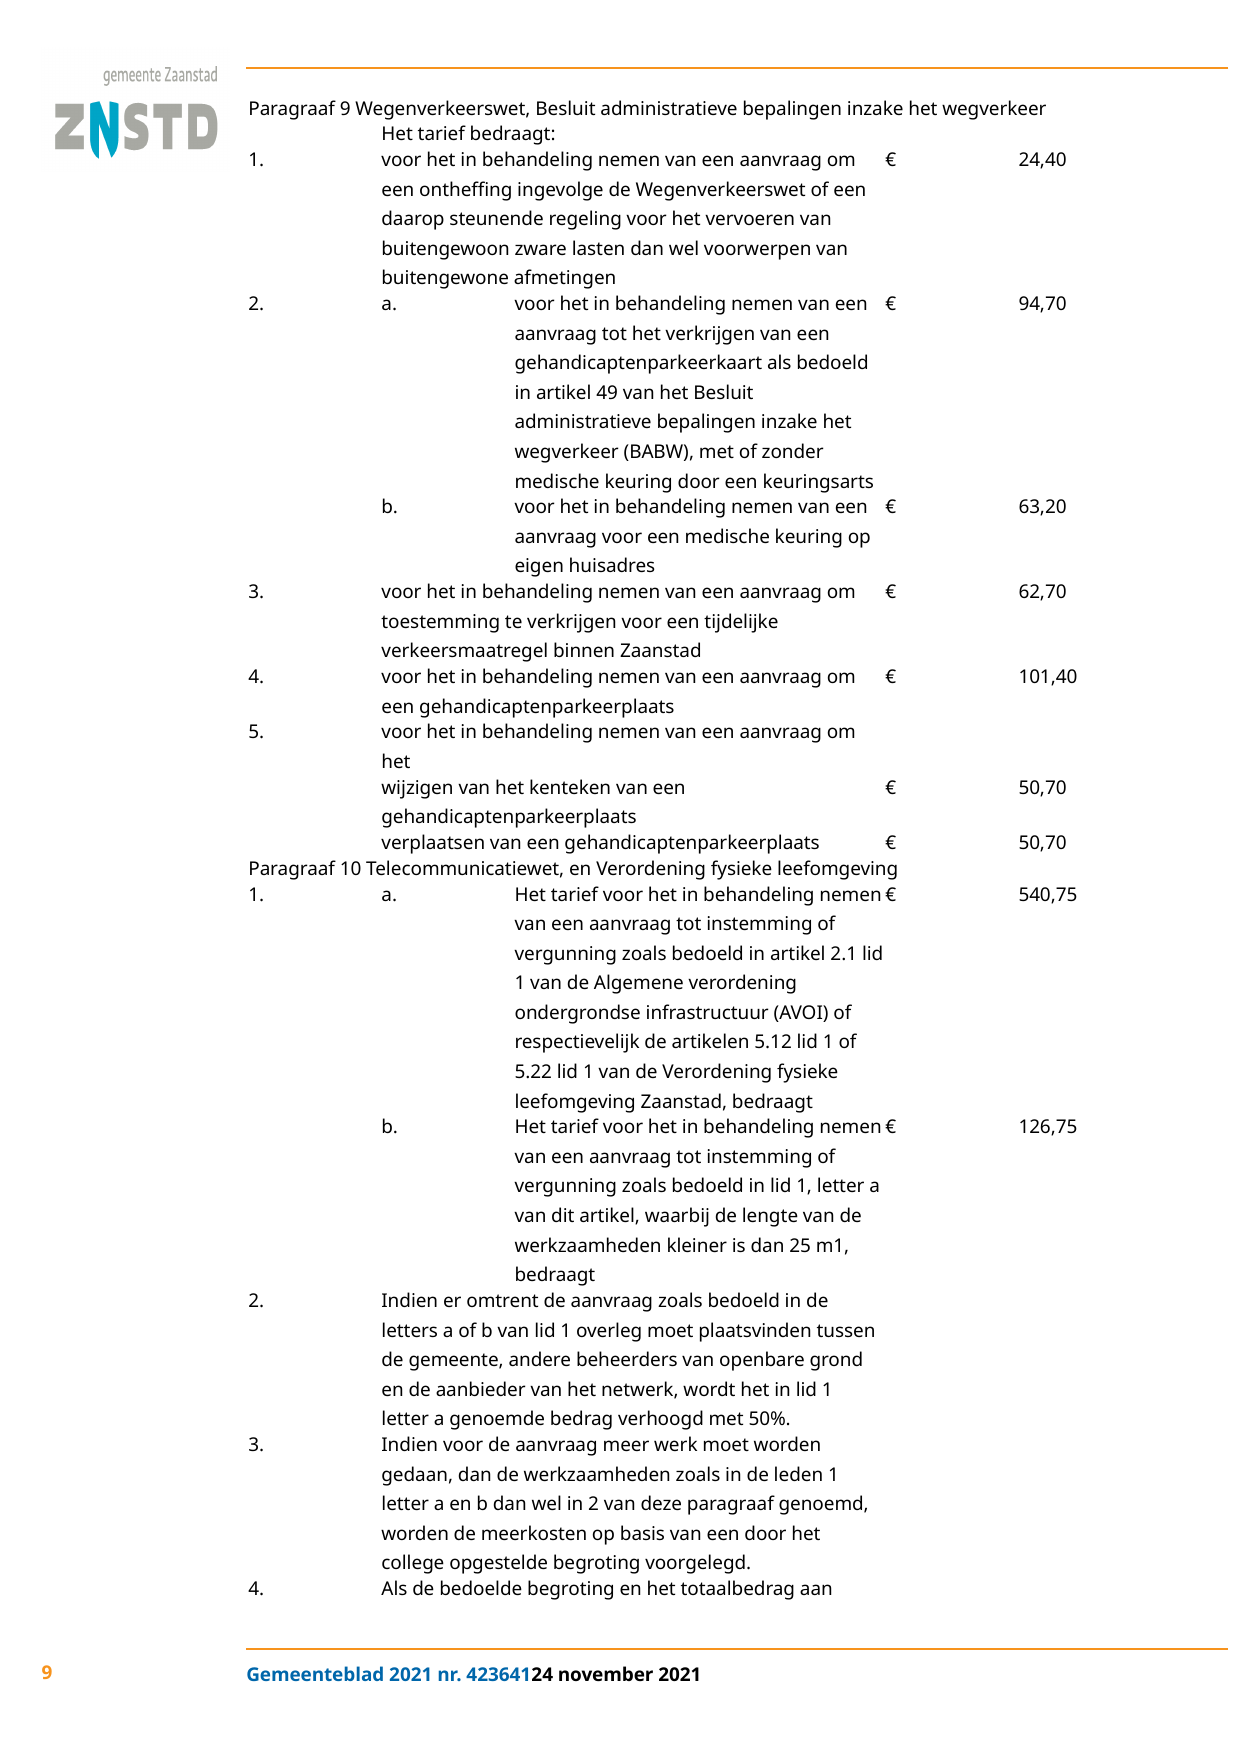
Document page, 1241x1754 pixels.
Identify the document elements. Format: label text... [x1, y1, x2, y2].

table_cell 126,75 [1018, 1114, 1152, 1287]
table_cell 1. [248, 146, 381, 290]
table_cell [885, 1575, 1018, 1601]
table_cell [885, 121, 1018, 146]
table_cell 94,70 [1018, 290, 1152, 493]
table_cell € [885, 881, 1018, 1113]
table_cell [248, 121, 381, 146]
table_cell € [885, 774, 1018, 829]
table_cell 50,70 [1018, 774, 1152, 829]
table_cell b. [381, 494, 514, 578]
table_cell [1018, 1431, 1152, 1575]
table_cell 3. [248, 1431, 381, 1575]
table_cell 2. [248, 1287, 381, 1431]
table_cell € [885, 579, 1018, 663]
table_cell voor het in behandeling nemen van een aanvraag om een gehandicaptenparkeerplaats [381, 663, 885, 719]
table_cell Het tarief voor het in behandeling nemen van een aanvraag tot instemming of vergunning zoals bedoeld in lid 1, letter a van dit artikel, waarbij de lengte van de werkzaamheden kleiner is dan 25 m1, bedraagt [514, 1114, 885, 1287]
table_cell 50,70 [1018, 829, 1152, 855]
table_cell voor het in behandeling nemen van een aanvraag tot het verkrijgen van een gehandicaptenparkeerkaart als bedoeld in artikel 49 van het Besluit administratieve bepalingen inzake het wegverkeer (BABW), met of zonder medische keuring door een keuringsarts [514, 290, 885, 493]
table_cell voor het in behandeling nemen van een aanvraag om toestemming te verkrijgen voor een tijdelijke verkeersmaatregel binnen Zaanstad [381, 579, 885, 663]
table_cell 62,70 [1018, 579, 1152, 663]
table_cell [1018, 719, 1152, 774]
table_cell 101,40 [1018, 663, 1152, 719]
table_cell 63,20 [1018, 494, 1152, 578]
table_cell b. [381, 1114, 514, 1287]
table_cell voor het in behandeling nemen van een aanvraag om een ontheffing ingevolge de Wegenverkeerswet of een daarop steunende regeling voor het vervoeren van buitengewoon zware lasten dan wel voorwerpen van buitengewone afmetingen [381, 146, 885, 290]
table_cell a. [381, 290, 514, 493]
table_cell voor het in behandeling nemen van een aanvraag om het [381, 719, 885, 774]
table_cell voor het in behandeling nemen van een aanvraag voor een medische keuring op eigen huisadres [514, 494, 885, 578]
table_cell 4. [248, 663, 381, 719]
table_cell € [885, 146, 1018, 290]
table_cell Paragraaf 10 Telecommunicatiewet, en Verordening fysieke leefomgeving [248, 855, 1152, 881]
table_cell [248, 1114, 381, 1287]
table_cell [885, 719, 1018, 774]
table_cell 4. [248, 1575, 381, 1601]
table_cell [885, 1287, 1018, 1431]
table_cell wijzigen van het kenteken van een gehandicaptenparkeerplaats [381, 774, 885, 829]
table_cell € [885, 1114, 1018, 1287]
table_cell [885, 1431, 1018, 1575]
table_cell a. [381, 881, 514, 1113]
table_cell 24,40 [1018, 146, 1152, 290]
table_cell [1018, 1575, 1152, 1601]
table_cell 5. [248, 719, 381, 774]
table_cell Indien er omtrent de aanvraag zoals bedoeld in de letters a of b van lid 1 overleg moet plaatsvinden tussen de gemeente, andere beheerders van openbare grond en de aanbieder van het netwerk, wordt het in lid 1 letter a genoemde bedrag verhoogd met 50%. [381, 1287, 885, 1431]
table_cell € [885, 663, 1018, 719]
table_cell € [885, 829, 1018, 855]
table_cell [1018, 1287, 1152, 1431]
table_cell 540,75 [1018, 881, 1152, 1113]
table_cell 2. [248, 290, 381, 493]
table_cell Indien voor de aanvraag meer werk moet worden gedaan, dan de werkzaamheden zoals in de leden 1 letter a en b dan wel in 2 van deze paragraaf genoemd, worden de meerkosten op basis van een door het college opgestelde begroting voorgelegd. [381, 1431, 885, 1575]
table_cell verplaatsen van een gehandicaptenparkeerplaats [381, 829, 885, 855]
table_cell [248, 829, 381, 855]
table_cell € [885, 290, 1018, 493]
table_cell Als de bedoelde begroting en het totaalbedrag aan [381, 1575, 885, 1601]
table_cell 3. [248, 579, 381, 663]
table_cell Het tarief voor het in behandeling nemen van een aanvraag tot instemming of vergunning zoals bedoeld in artikel 2.1 lid 1 van de Algemene verordening ondergrondse infrastructuur (AVOI) of respectievelijk de artikelen 5.12 lid 1 of 5.22 lid 1 van de Verordening fysieke leefomgeving Zaanstad, bedraagt [514, 881, 885, 1113]
table_cell Paragraaf 9 Wegenverkeerswet, Besluit administratieve bepalingen inzake het wegverkeer [248, 95, 1152, 121]
table_cell 1. [248, 881, 381, 1113]
picture [41, 47, 231, 172]
table_cell [248, 774, 381, 829]
table_cell [1018, 121, 1152, 146]
table_cell Het tarief bedraagt: [381, 121, 885, 146]
table_cell € [885, 494, 1018, 578]
table_cell [248, 494, 381, 578]
